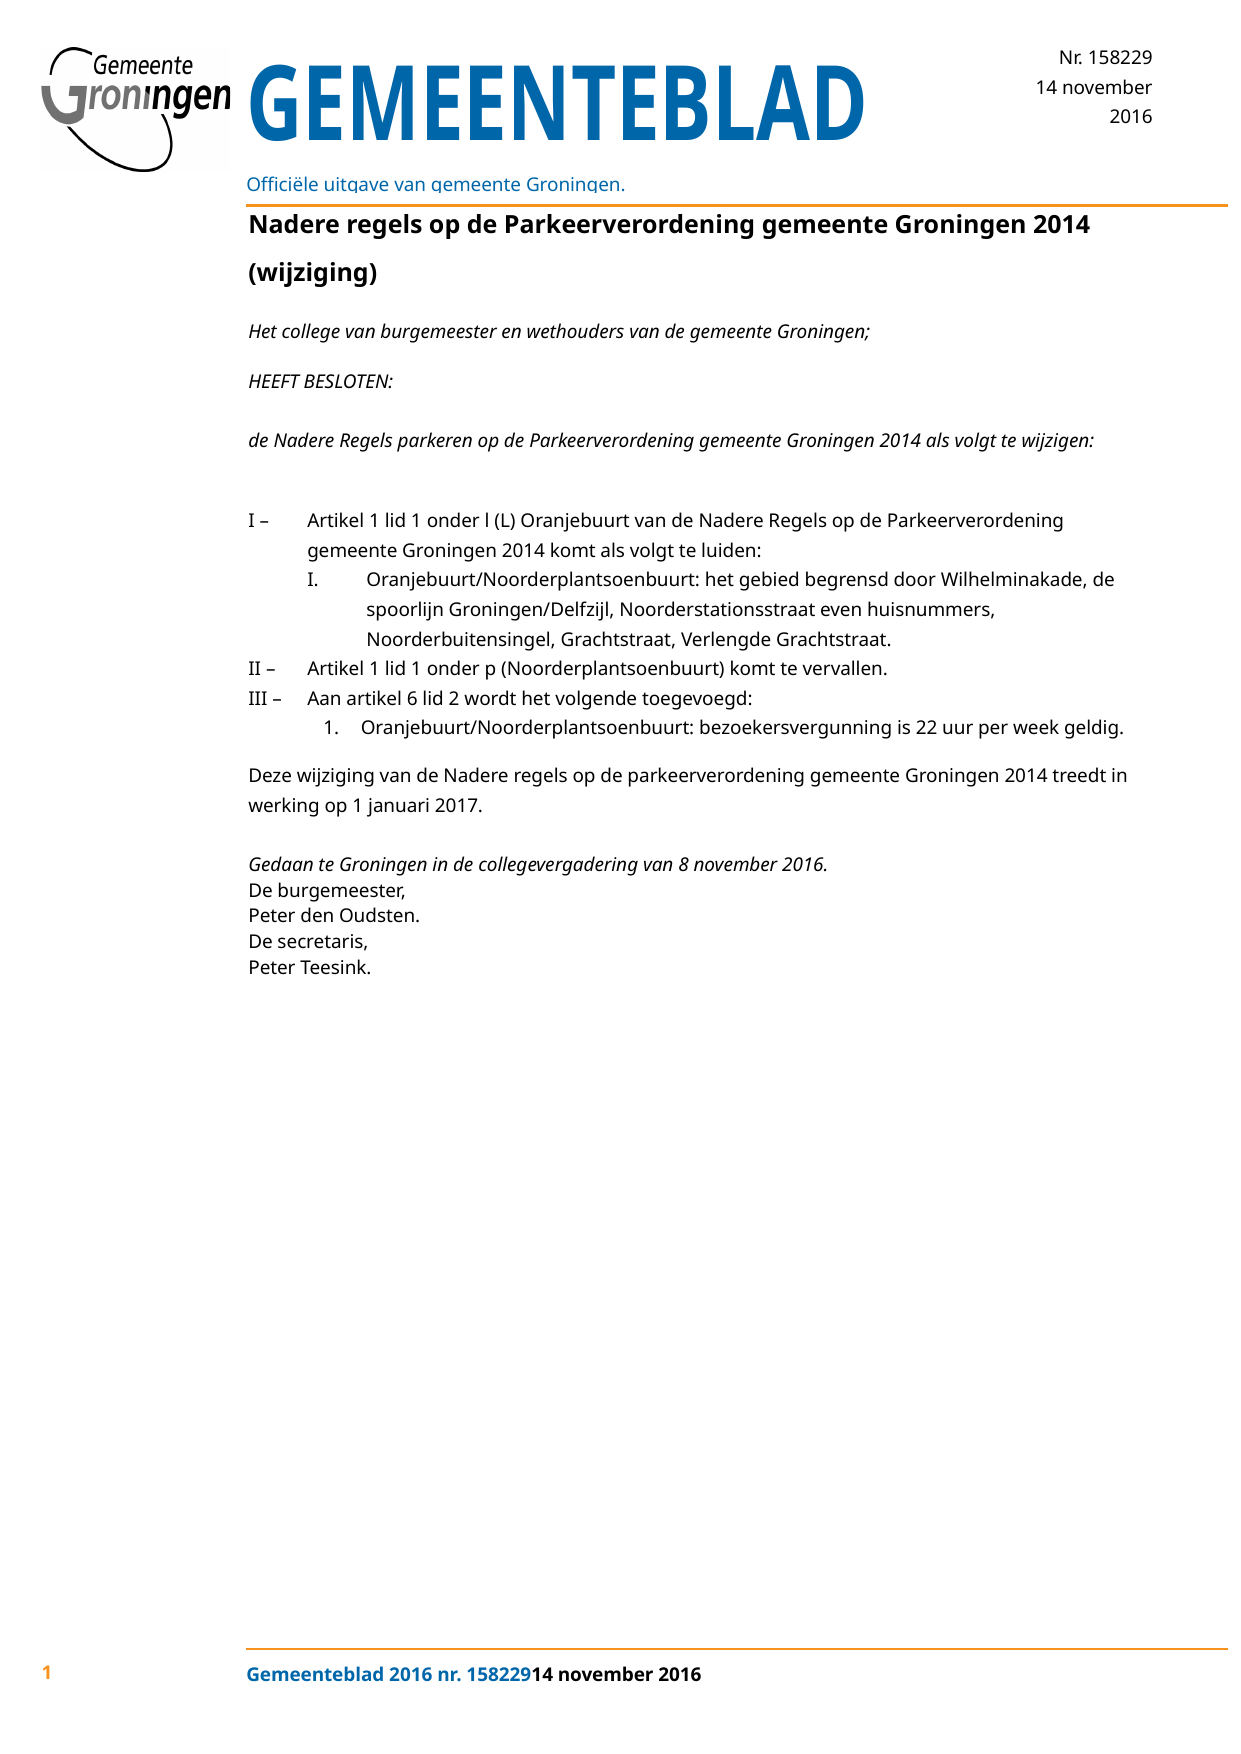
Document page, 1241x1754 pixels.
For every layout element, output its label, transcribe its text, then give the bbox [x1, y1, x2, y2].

list Artikel 1 lid 1 onder p (Noorderplantsoenbuurt) komt te vervallen. [248, 655, 1152, 681]
text Het college van burgemeester en wethouders van de gemeente Groningen; [248, 318, 1152, 344]
text Deze wijziging van de Nadere regels op de parkeerverordening gemeente Groningen 2014 treedt in werking op 1 januari 2017. [248, 762, 1152, 818]
text Nadere regels op de Parkeerverordening gemeente Groningen 2014 (wijziging) [248, 207, 1152, 288]
text De burgemeester, [248, 877, 1152, 902]
text De secretaris, [248, 928, 1152, 954]
picture [41, 47, 231, 172]
list Artikel 1 lid 1 onder l (L) Oranjebuurt van de Nadere Regels op de Parkeerverordening gemeente Groningen 2014 komt als volgt te luiden: [248, 507, 1152, 563]
text Peter Teesink. [248, 954, 1152, 980]
list Oranjebuurt/Noorderplantsoenbuurt: het gebied begrensd door Wilhelminakade, de spoorlijn Groningen/Delfzijl, Noorderstationsstraat even huisnummers, Noorderbuitensingel, Grachtstraat, Verlengde Grachtstraat. [307, 567, 1152, 651]
list Aan artikel 6 lid 2 wordt het volgende toegevoegd: [248, 685, 1152, 711]
list Oranjebuurt/Noorderplantsoenbuurt: bezoekersvergunning is 22 uur per week geldig. [323, 714, 1152, 740]
text HEEFT BESLOTEN: [248, 368, 1152, 394]
text de Nadere Regels parkeren op de Parkeerverordening gemeente Groningen 2014 als volgt te wijzigen: [248, 427, 1152, 453]
text Gedaan te Groningen in de collegevergadering van 8 november 2016. [248, 851, 1152, 877]
text Peter den Oudsten. [248, 902, 1152, 928]
